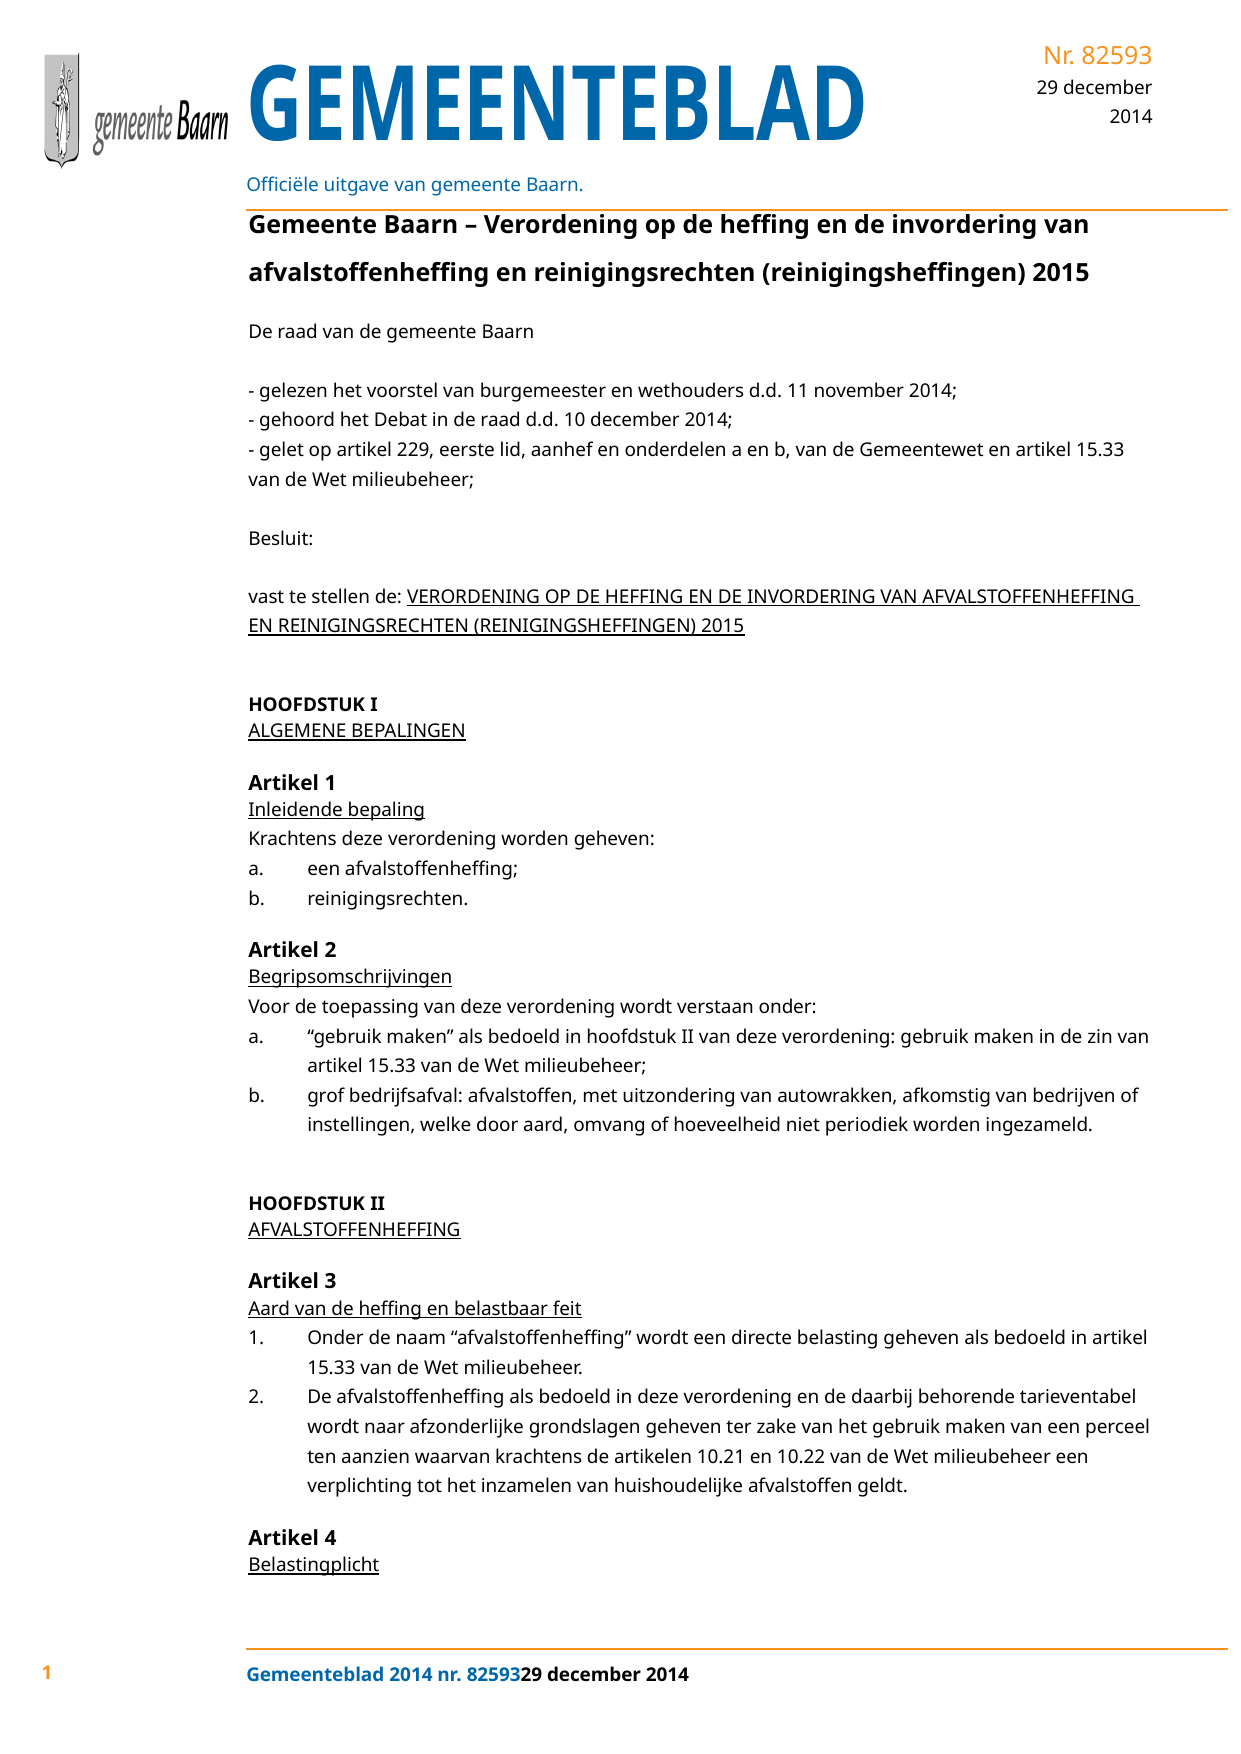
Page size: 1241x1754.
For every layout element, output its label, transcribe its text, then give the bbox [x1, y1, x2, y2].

text Voor de toepassing van deze verordening wordt verstaan onder: [248, 993, 1152, 1019]
text vast te stellen de: VERORDENING OP DE HEFFING EN DE INVORDERING VAN AFVALSTOFFENHEFFING EN REINIGINGSRECHTEN (REINIGINGSHEFFINGEN) 2015 [248, 583, 1152, 638]
text HOOFDSTUK II [248, 1188, 1152, 1216]
text Krachtens deze verordening worden geheven: [248, 826, 1152, 851]
text Artikel 3 [248, 1267, 1152, 1295]
text Artikel 4 [248, 1523, 1152, 1551]
text - gelet op artikel 229, eerste lid, aanhef en onderdelen a en b, van de Gemeentewet en artikel 15.33 van de Wet milieubeheer; [248, 436, 1152, 492]
text AFVALSTOFFENHEFFING [248, 1216, 1152, 1242]
text - gehoord het Debat in de raad d.d. 10 december 2014; [248, 407, 1152, 432]
text Begripsomschrijvingen [248, 964, 1152, 989]
text Gemeente Baarn – Verordening op de heffing en de invordering van afvalstoffenheffing en reinigingsrechten (reinigingsheffingen) 2015 [248, 211, 1152, 288]
text Inleidende bepaling [248, 796, 1152, 822]
text ALGEMENE BEPALINGEN [248, 717, 1152, 743]
text HOOFDSTUK I [248, 689, 1152, 717]
text - gelezen het voorstel van burgemeester en wethouders d.d. 11 november 2014; [248, 377, 1152, 403]
list Onder de naam “afvalstoffenheffing” wordt een directe belasting geheven als bedoeld in artikel 15.33 van de Wet milieubeheer. [248, 1324, 1152, 1380]
text Besluit: [248, 525, 1152, 551]
picture [41, 47, 231, 172]
text Artikel 2 [248, 935, 1152, 964]
list een afvalstoffenheffing; [248, 855, 1152, 881]
list De afvalstoffenheffing als bedoeld in deze verordening en de daarbij behorende tarieventabel wordt naar afzonderlijke grondslagen geheven ter zake van het gebruik maken van een perceel ten aanzien waarvan krachtens de artikelen 10.21 en 10.22 van de Wet milieubeheer een verplichting tot het inzamelen van huishoudelijke afvalstoffen geldt. [248, 1384, 1152, 1498]
text Artikel 1 [248, 768, 1152, 796]
list grof bedrijfsafval: afvalstoffen, met uitzondering van autowrakken, afkomstig van bedrijven of instellingen, welke door aard, omvang of hoeveelheid niet periodiek worden ingezameld. [248, 1082, 1152, 1137]
list reinigingsrechten. [248, 885, 1152, 911]
text Aard van de heffing en belastbaar feit [248, 1295, 1152, 1321]
text Belastingplicht [248, 1551, 1152, 1577]
list “gebruik maken” als bedoeld in hoofdstuk II van deze verordening: gebruik maken in de zin van artikel 15.33 van de Wet milieubeheer; [248, 1023, 1152, 1078]
text De raad van de gemeente Baarn [248, 318, 1152, 344]
